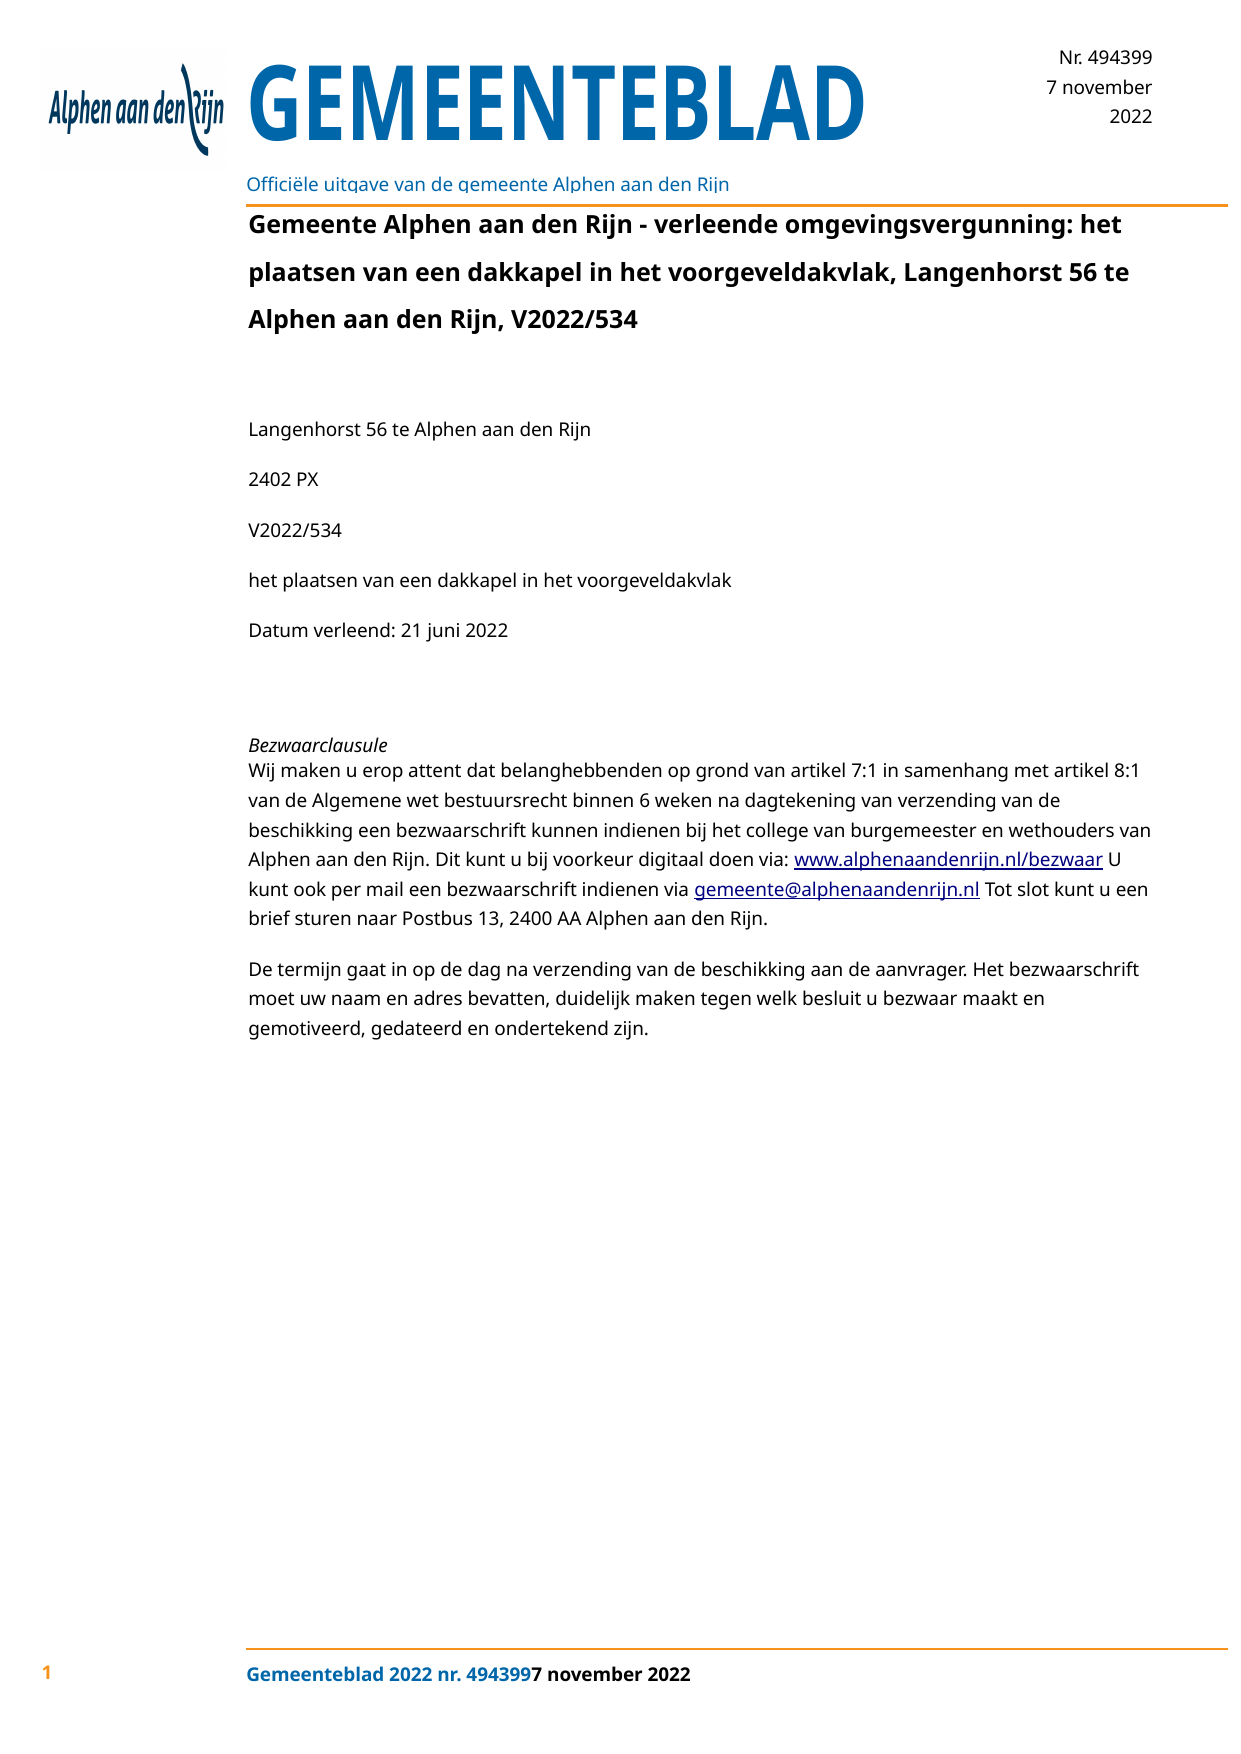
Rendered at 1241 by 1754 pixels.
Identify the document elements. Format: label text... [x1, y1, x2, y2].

text Bezwaarclausule [248, 732, 1152, 758]
text 2402 PX [248, 466, 1152, 492]
text Langenhorst 56 te Alphen aan den Rijn [248, 416, 1152, 442]
text het plaatsen van een dakkapel in het voorgeveldakvlak [248, 567, 1152, 593]
text Wij maken u erop attent dat belanghebbenden op grond van artikel 7:1 in samenhang met artikel 8:1 van de Algemene wet bestuursrecht binnen 6 weken na dagtekening van verzending van de beschikking een bezwaarschrift kunnen indienen bij het college van burgemeester en wethouders van Alphen aan den Rijn. Dit kunt u bij voorkeur digitaal doen via: www.alphenaandenrijn.nl/bezwaar U kunt ook per mail een bezwaarschrift indienen via gemeente@alphenaandenrijn.nl Tot slot kunt u een brief sturen naar Postbus 13, 2400 AA Alphen aan den Rijn. [248, 758, 1152, 931]
text Gemeente Alphen aan den Rijn - verleende omgevingsvergunning: het plaatsen van een dakkapel in het voorgeveldakvlak, Langenhorst 56 te Alphen aan den Rijn, V2022/534 [248, 207, 1152, 336]
picture [41, 47, 231, 172]
text Datum verleend: 21 juni 2022 [248, 618, 1152, 643]
text De termijn gaat in op de dag na verzending van de beschikking aan de aanvrager. Het bezwaarschrift moet uw naam en adres bevatten, duidelijk maken tegen welk besluit u bezwaar maakt en gemotiveerd, gedateerd en ondertekend zijn. [248, 956, 1152, 1041]
text V2022/534 [248, 517, 1152, 542]
